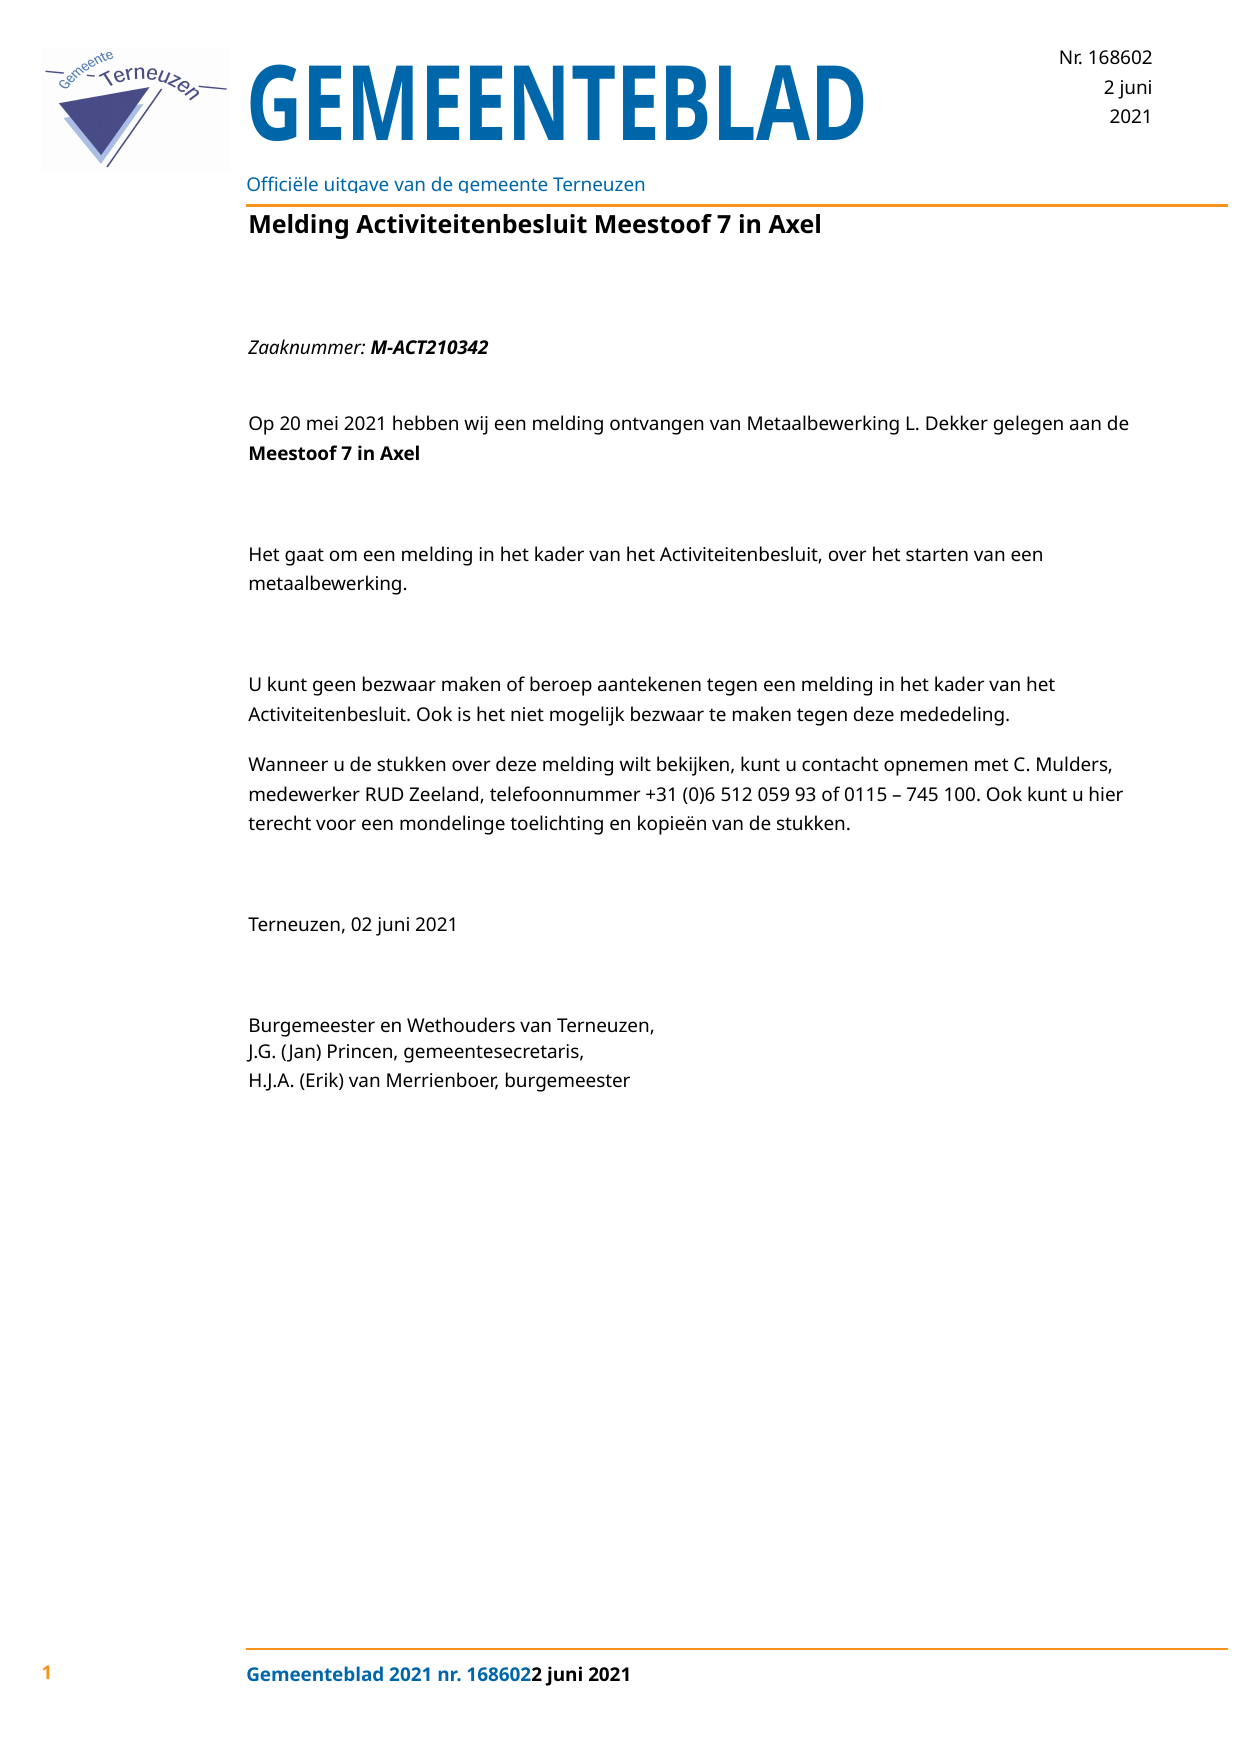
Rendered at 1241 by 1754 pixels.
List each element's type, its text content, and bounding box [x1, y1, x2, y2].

table_cell [248, 1149, 1152, 1174]
text Terneuzen, 02 juni 2021 [248, 911, 1152, 937]
picture [41, 47, 231, 172]
table_cell [700, 1038, 1152, 1123]
table_header Burgemeester en Wethouders van Terneuzen, [248, 1012, 1152, 1038]
table_cell J.G. (Jan) Princen, gemeentesecretaris, H.J.A. (Erik) van Merrienboer, burgemeester [248, 1038, 700, 1123]
text Op 20 mei 2021 hebben wij een melding ontvangen van Metaalbewerking L. Dekker gelegen aan de Meestoof 7 in Axel [248, 410, 1152, 466]
table_cell [248, 1174, 700, 1200]
text Wanneer u de stukken over deze melding wilt bekijken, kunt u contacht opnemen met C. Mulders, medewerker RUD Zeeland, telefoonnummer +31 (0)6 512 059 93 of 0115 – 745 100. Ook kunt u hier terecht voor een mondelinge toelichting en kopieën van de stukken. [248, 751, 1152, 836]
text Het gaat om een melding in het kader van het Activiteitenbesluit, over het starten van een metaalbewerking. [248, 541, 1152, 596]
text Zaaknummer: M-ACT210342 [248, 334, 1152, 360]
table_cell [248, 1123, 700, 1148]
table_cell [700, 1123, 1152, 1148]
text Melding Activiteitenbesluit Meestoof 7 in Axel [248, 207, 1152, 241]
table_cell [700, 1174, 1152, 1200]
text U kunt geen bezwaar maken of beroep aantekenen tegen een melding in het kader van het Activiteitenbesluit. Ook is het niet mogelijk bezwaar te maken tegen deze mededeling. [248, 671, 1152, 727]
